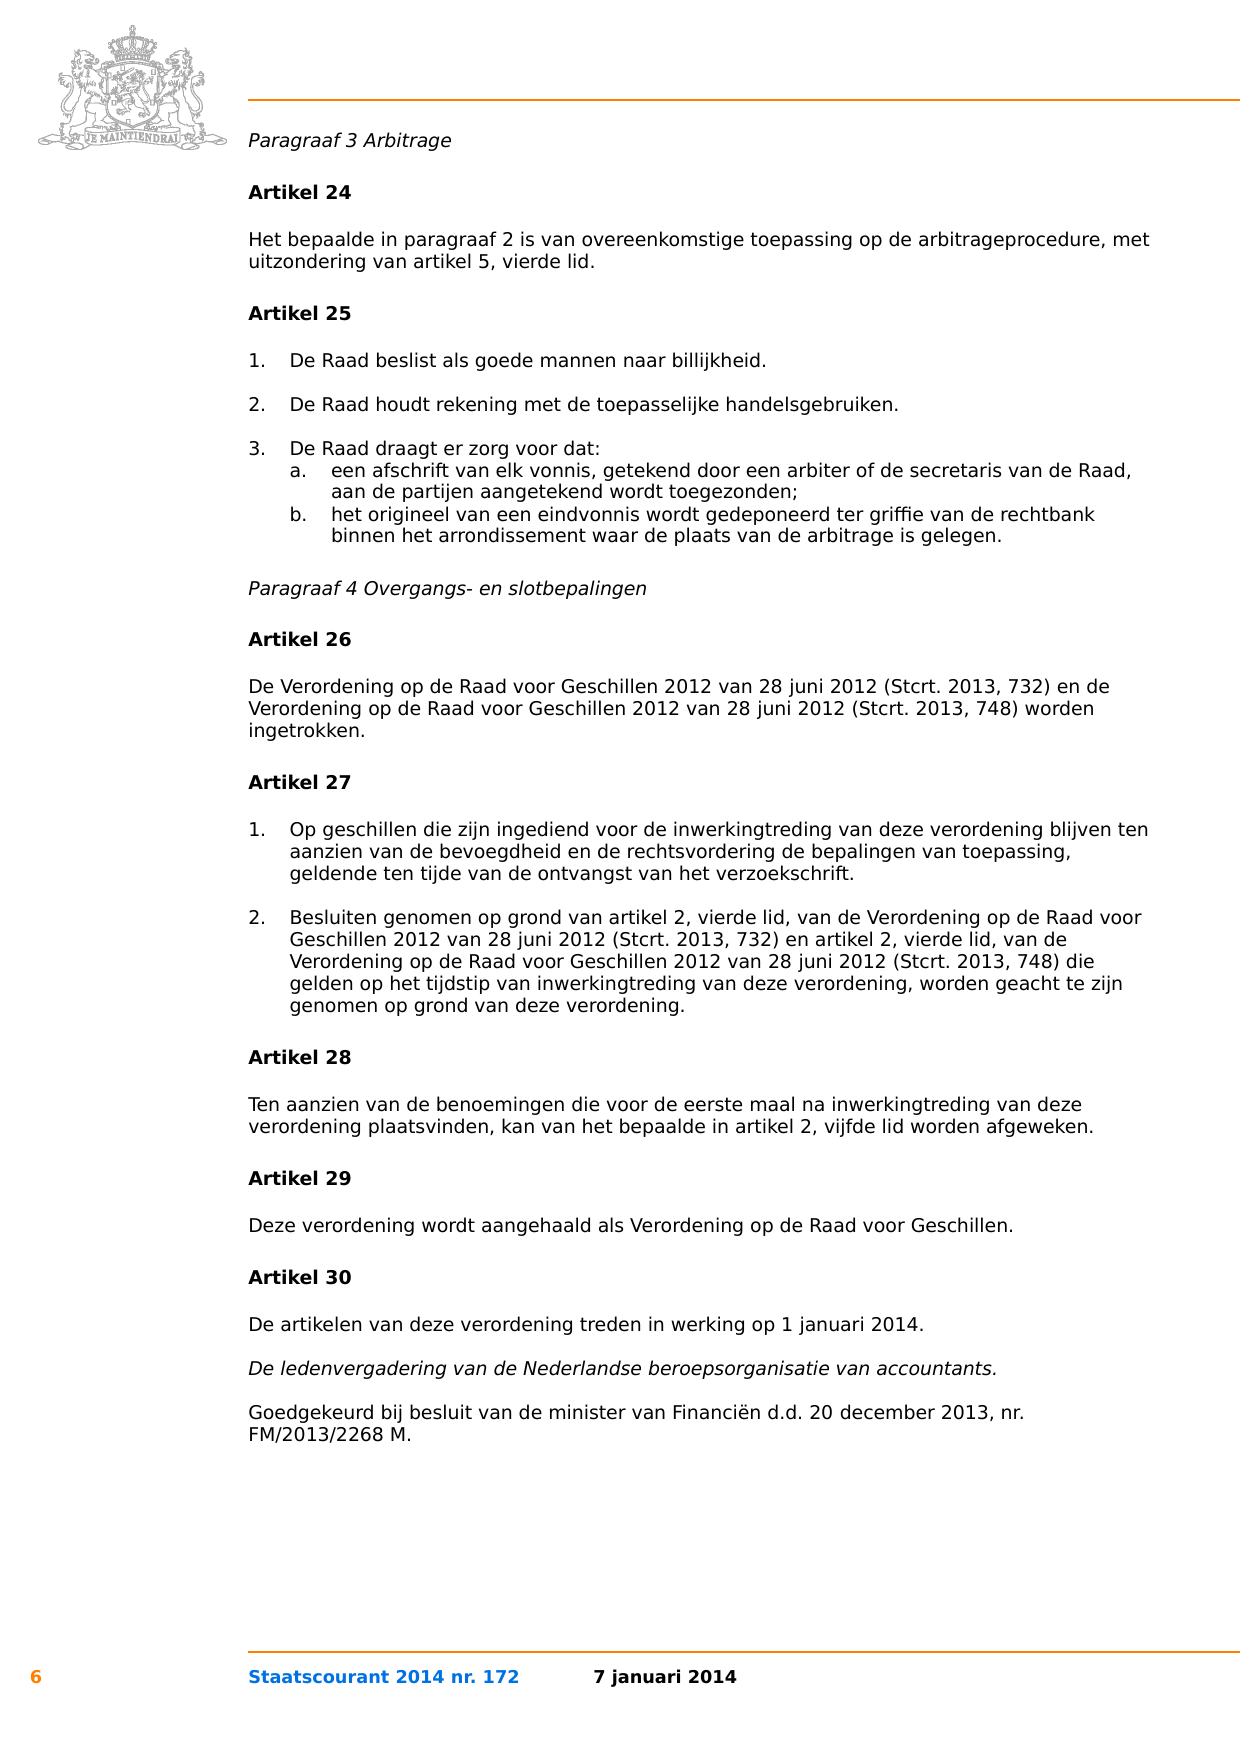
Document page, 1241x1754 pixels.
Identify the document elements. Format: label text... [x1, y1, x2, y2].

subtitle Paragraaf 3 Arbitrage [248, 130, 1163, 152]
text 2. Besluiten genomen op grond van artikel 2, vierde lid, van de Verordening op de Raad voor Geschillen 2012 van 28 juni 2012 (Stcrt. 2013, 732) en artikel 2, vierde lid, van de Verordening op de Raad voor Geschillen 2012 van 28 juni 2012 (Stcrt. 2013, 748) die gelden op het tijdstip van inwerkingtreding van deze verordening, worden geacht te zijn genomen op grond van deze verordening. [248, 907, 1163, 1017]
text Ten aanzien van de benoemingen die voor de eerste maal na inwerkingtreding van deze verordening plaatsvinden, kan van het bepaalde in artikel 2, vijfde lid worden afgeweken. [248, 1094, 1163, 1138]
text b. het origineel van een eindvonnis wordt gedeponeerd ter griffie van de rechtbank binnen het arrondissement waar de plaats van de arbitrage is gelegen. [289, 503, 1163, 547]
text 1. De Raad beslist als goede mannen naar billijkheid. [248, 350, 1163, 372]
subtitle Artikel 24 [248, 182, 1163, 204]
subtitle Artikel 25 [248, 303, 1163, 325]
text 1. Op geschillen die zijn ingediend voor de inwerkingtreding van deze verordening blijven ten aanzien van de bevoegdheid en de rechtsvordering de bepalingen van toepassing, geldende ten tijde van de ontvangst van het verzoekschrift. [248, 819, 1163, 885]
subtitle Artikel 26 [248, 629, 1163, 651]
subtitle Artikel 29 [248, 1168, 1163, 1190]
text 2. De Raad houdt rekening met de toepasselijke handelsgebruiken. [248, 394, 1163, 416]
picture [38, 25, 227, 150]
text Het bepaalde in paragraaf 2 is van overeenkomstige toepassing op de arbitrageprocedure, met uitzondering van artikel 5, vierde lid. [248, 229, 1163, 273]
text Goedgekeurd bij besluit van de minister van Financiën d.d. 20 december 2013, nr. FM/2013/2268 M. [248, 1402, 1163, 1446]
text Deze verordening wordt aangehaald als Verordening op de Raad voor Geschillen. [248, 1215, 1163, 1237]
text 3. De Raad draagt er zorg voor dat: [248, 437, 1163, 459]
subtitle Artikel 28 [248, 1047, 1163, 1069]
text a. een afschrift van elk vonnis, getekend door een arbiter of de secretaris van de Raad, aan de partijen aangetekend wordt toegezonden; [289, 459, 1163, 503]
text De ledenvergadering van de Nederlandse beroepsorganisatie van accountants. [248, 1358, 1163, 1380]
text De artikelen van deze verordening treden in werking op 1 januari 2014. [248, 1314, 1163, 1336]
text De Verordening op de Raad voor Geschillen 2012 van 28 juni 2012 (Stcrt. 2013, 732) en de Verordening op de Raad voor Geschillen 2012 van 28 juni 2012 (Stcrt. 2013, 748) worden ingetrokken. [248, 676, 1163, 742]
subtitle Paragraaf 4 Overgangs- en slotbepalingen [248, 577, 1163, 599]
subtitle Artikel 27 [248, 772, 1163, 794]
subtitle Artikel 30 [248, 1267, 1163, 1289]
